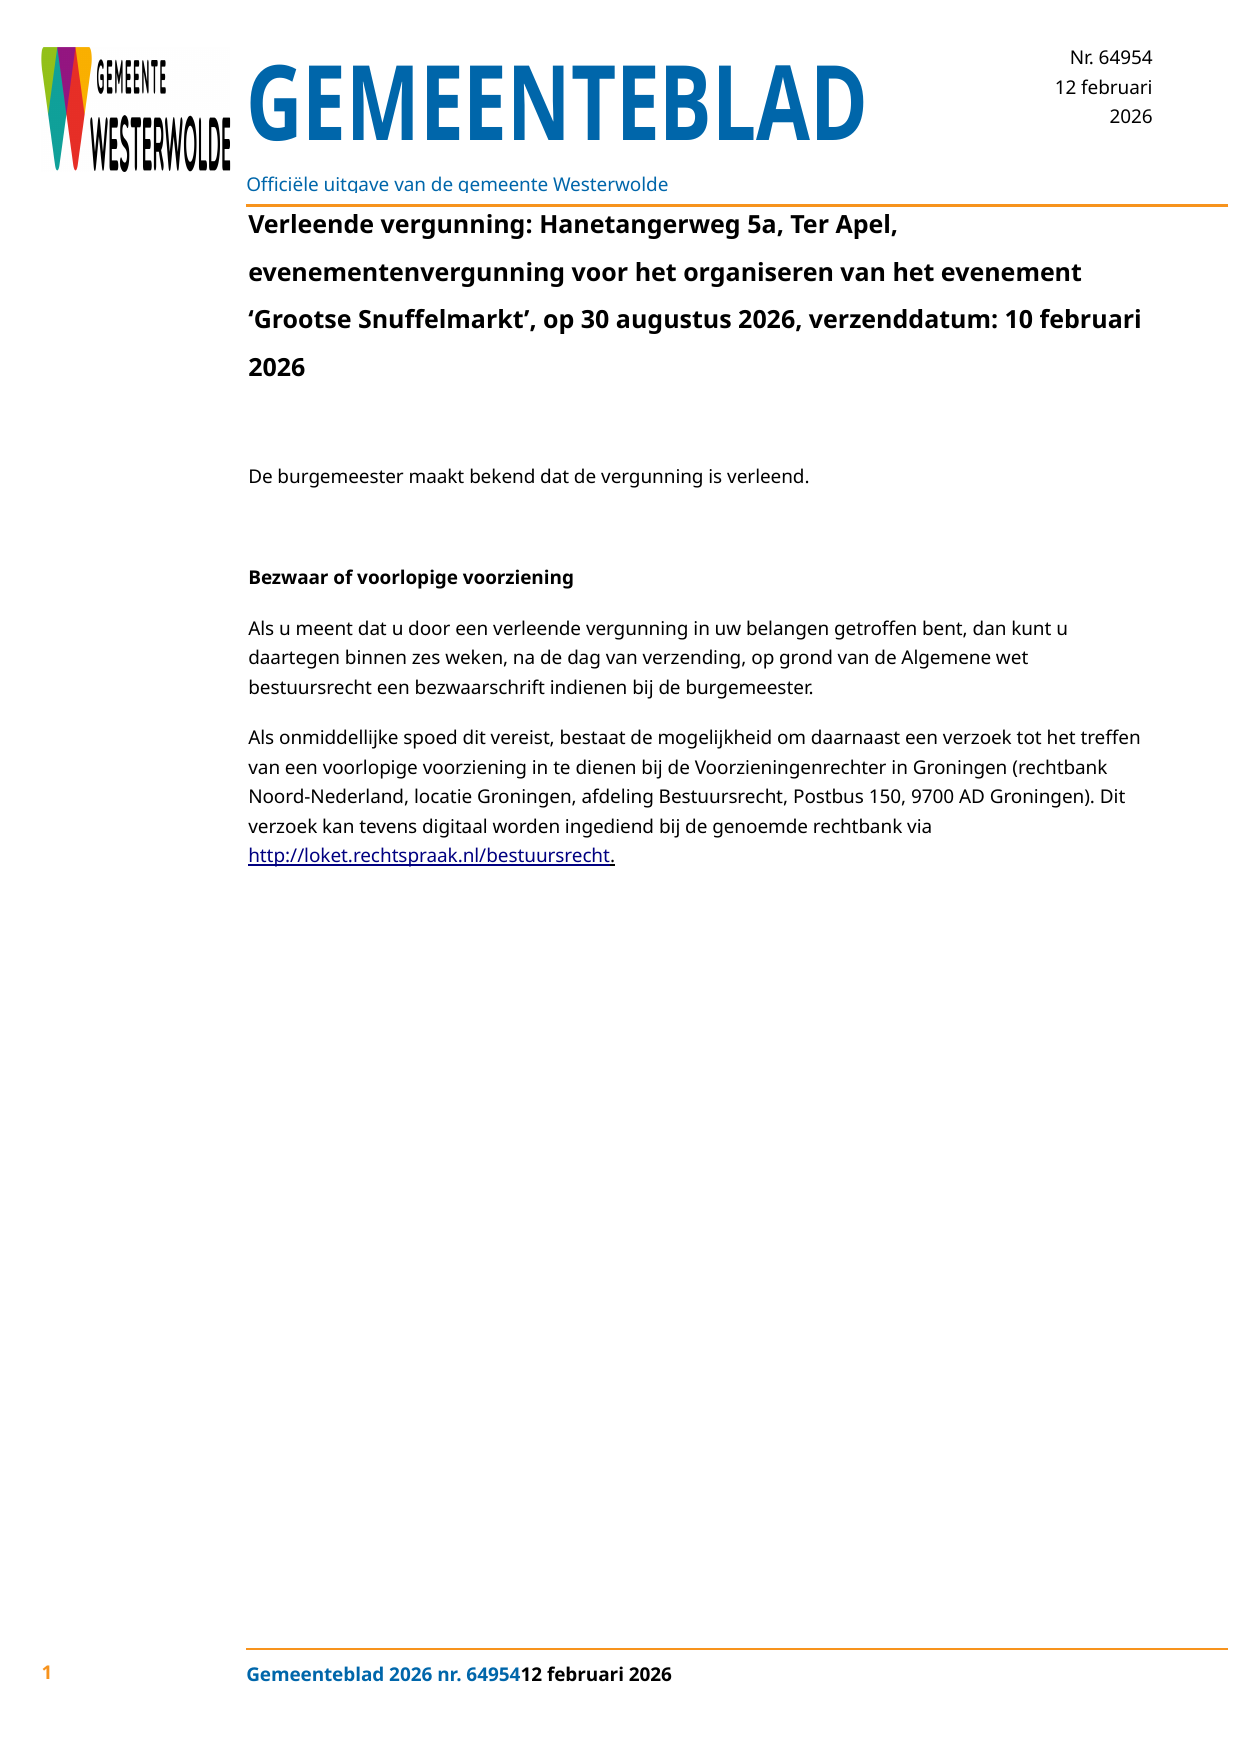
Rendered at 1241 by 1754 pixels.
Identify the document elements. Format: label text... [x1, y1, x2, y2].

text Als u meent dat u door een verleende vergunning in uw belangen getroffen bent, dan kunt u daartegen binnen zes weken, na de dag van verzending, op grond van de Algemene wet bestuursrecht een bezwaarschrift indienen bij de burgemeester. [248, 615, 1152, 700]
text Bezwaar of voorlopige voorziening [248, 564, 1152, 590]
picture [41, 47, 231, 172]
text Verleende vergunning: Hanetangerweg 5a, Ter Apel, evenementenvergunning voor het organiseren van het evenement ‘Grootse Snuffelmarkt’, op 30 augustus 2026, verzenddatum: 10 februari 2026 [248, 207, 1152, 384]
text De burgemeester maakt bekend dat de vergunning is verleend. [248, 463, 1152, 489]
text Als onmiddellijke spoed dit vereist, bestaat de mogelijkheid om daarnaast een verzoek tot het treffen van een voorlopige voorziening in te dienen bij de Voorzieningenrechter in Groningen (rechtbank Noord-Nederland, locatie Groningen, afdeling Bestuursrecht, Postbus 150, 9700 AD Groningen). Dit verzoek kan tevens digitaal worden ingediend bij de genoemde rechtbank via http://loket.rechtspraak.nl/bestuursrecht. [248, 724, 1152, 868]
